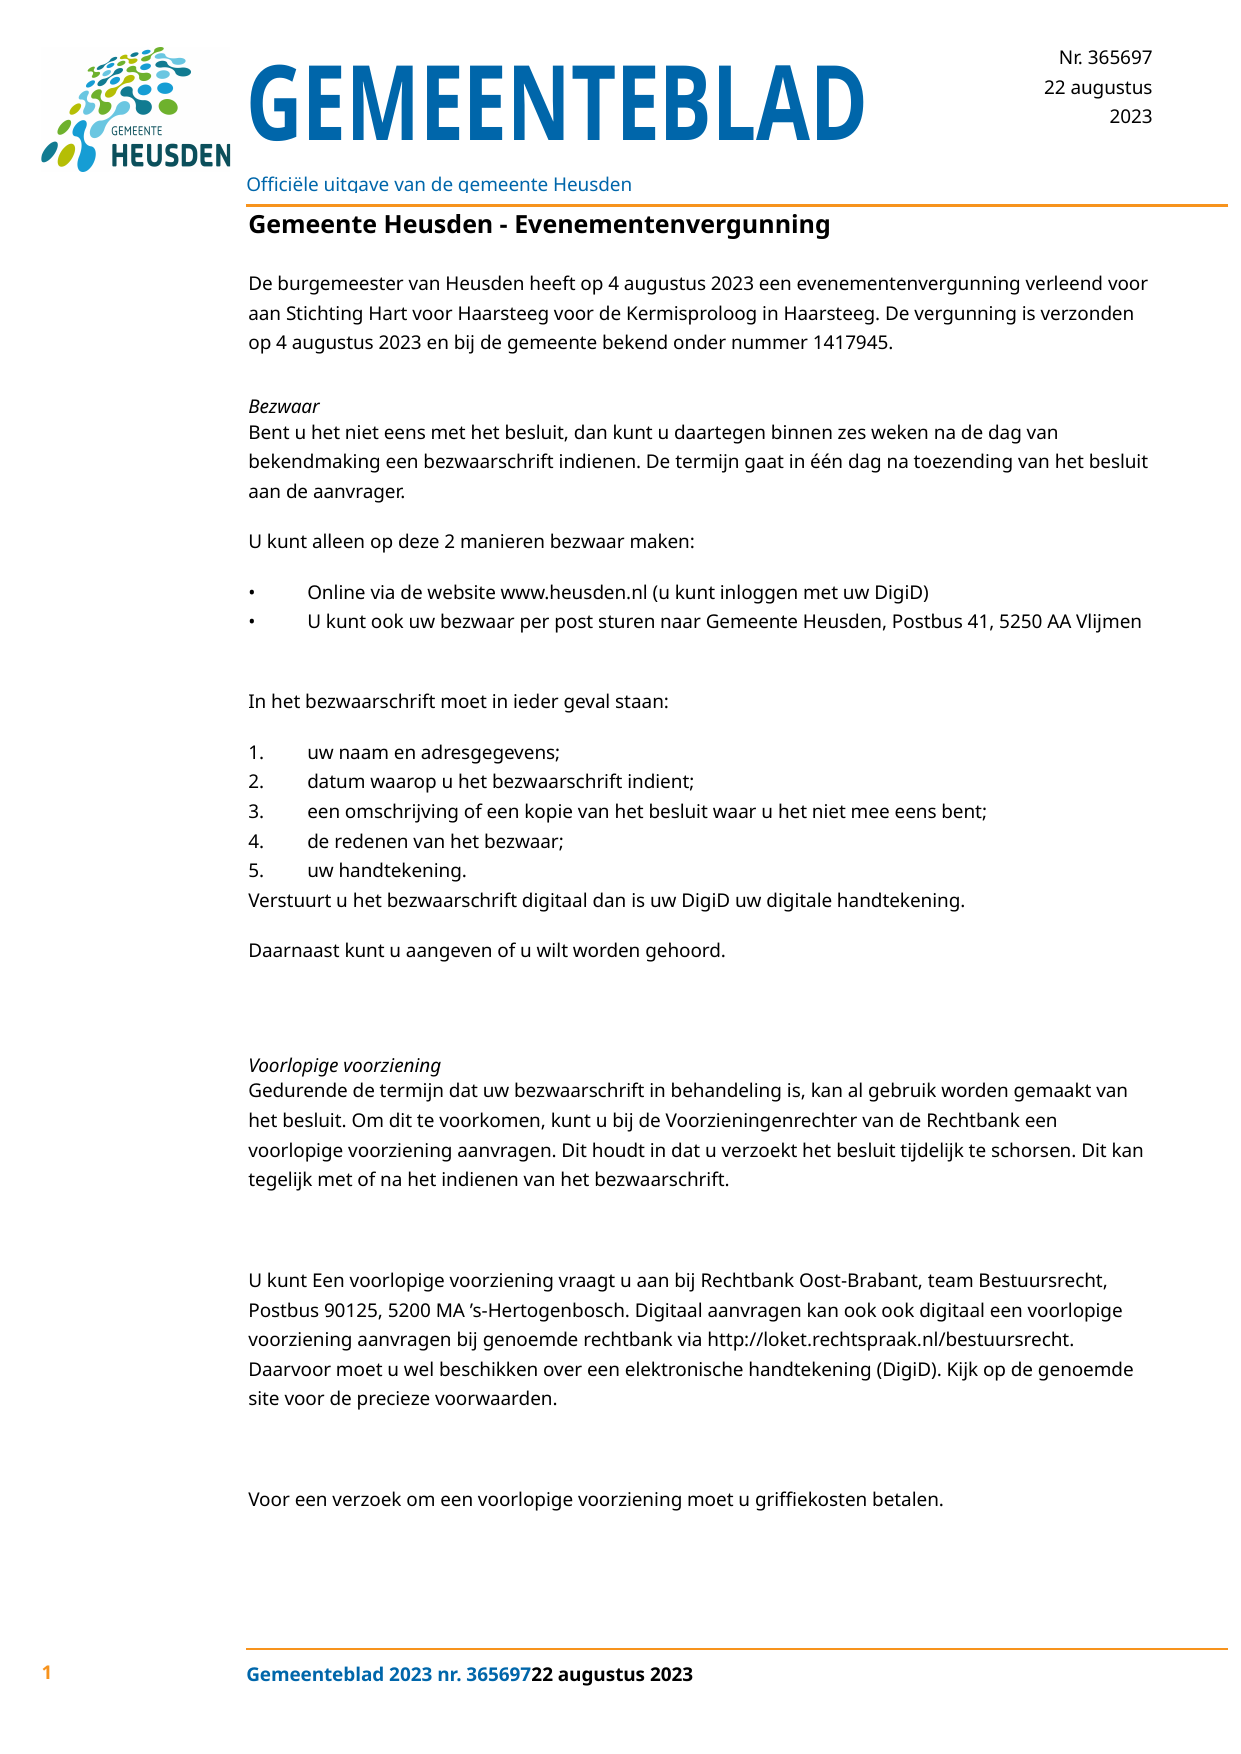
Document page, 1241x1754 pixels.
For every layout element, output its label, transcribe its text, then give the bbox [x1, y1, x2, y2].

list de redenen van het bezwaar; [248, 828, 1152, 854]
picture [41, 47, 231, 172]
text De burgemeester van Heusden heeft op 4 augustus 2023 een evenementenvergunning verleend voor aan Stichting Hart voor Haarsteeg voor de Kermisproloog in Haarsteeg. De vergunning is verzonden op 4 augustus 2023 en bij de gemeente bekend onder nummer 1417945. [248, 270, 1152, 355]
list een omschrijving of een kopie van het besluit waar u het niet mee eens bent; [248, 798, 1152, 824]
text Voorlopige voorziening [248, 1052, 1152, 1078]
list uw handtekening. [248, 857, 1152, 883]
list U kunt ook uw bezwaar per post sturen naar Gemeente Heusden, Postbus 41, 5250 AA Vlijmen [248, 609, 1152, 634]
text Gedurende de termijn dat uw bezwaarschrift in behandeling is, kan al gebruik worden gemaakt van het besluit. Om dit te voorkomen, kunt u bij de Voorzieningenrechter van de Rechtbank een voorlopige voorziening aanvragen. Dit houdt in dat u verzoekt het besluit tijdelijk te schorsen. Dit kan tegelijk met of na het indienen van het bezwaarschrift. [248, 1078, 1152, 1192]
text Voor een verzoek om een voorlopige voorziening moet u griffiekosten betalen. [248, 1486, 1152, 1512]
text U kunt Een voorlopige voorziening vraagt u aan bij Rechtbank Oost-Brabant, team Bestuursrecht, Postbus 90125, 5200 MA ’s-Hertogenbosch. Digitaal aanvragen kan ook ook digitaal een voorlopige voorziening aanvragen bij genoemde rechtbank via http://loket.rechtspraak.nl/bestuursrecht. Daarvoor moet u wel beschikken over een elektronische handtekening (DigiD). Kijk op de genoemde site voor de precieze voorwaarden. [248, 1267, 1152, 1411]
text U kunt alleen op deze 2 manieren bezwaar maken: [248, 529, 1152, 554]
text Bezwaar [248, 393, 1152, 419]
text Verstuurt u het bezwaarschrift digitaal dan is uw DigiD uw digitale handtekening. [248, 887, 1152, 913]
text Gemeente Heusden - Evenementenvergunning [248, 207, 1152, 241]
list datum waarop u het bezwaarschrift indient; [248, 769, 1152, 794]
list Online via de website www.heusden.nl (u kunt inloggen met uw DigiD) [248, 579, 1152, 605]
list uw naam en adresgegevens; [248, 739, 1152, 765]
text In het bezwaarschrift moet in ieder geval staan: [248, 689, 1152, 714]
text Daarnaast kunt u aangeven of u wilt worden gehoord. [248, 937, 1152, 963]
text Bent u het niet eens met het besluit, dan kunt u daartegen binnen zes weken na de dag van bekendmaking een bezwaarschrift indienen. De termijn gaat in één dag na toezending van het besluit aan de aanvrager. [248, 419, 1152, 504]
